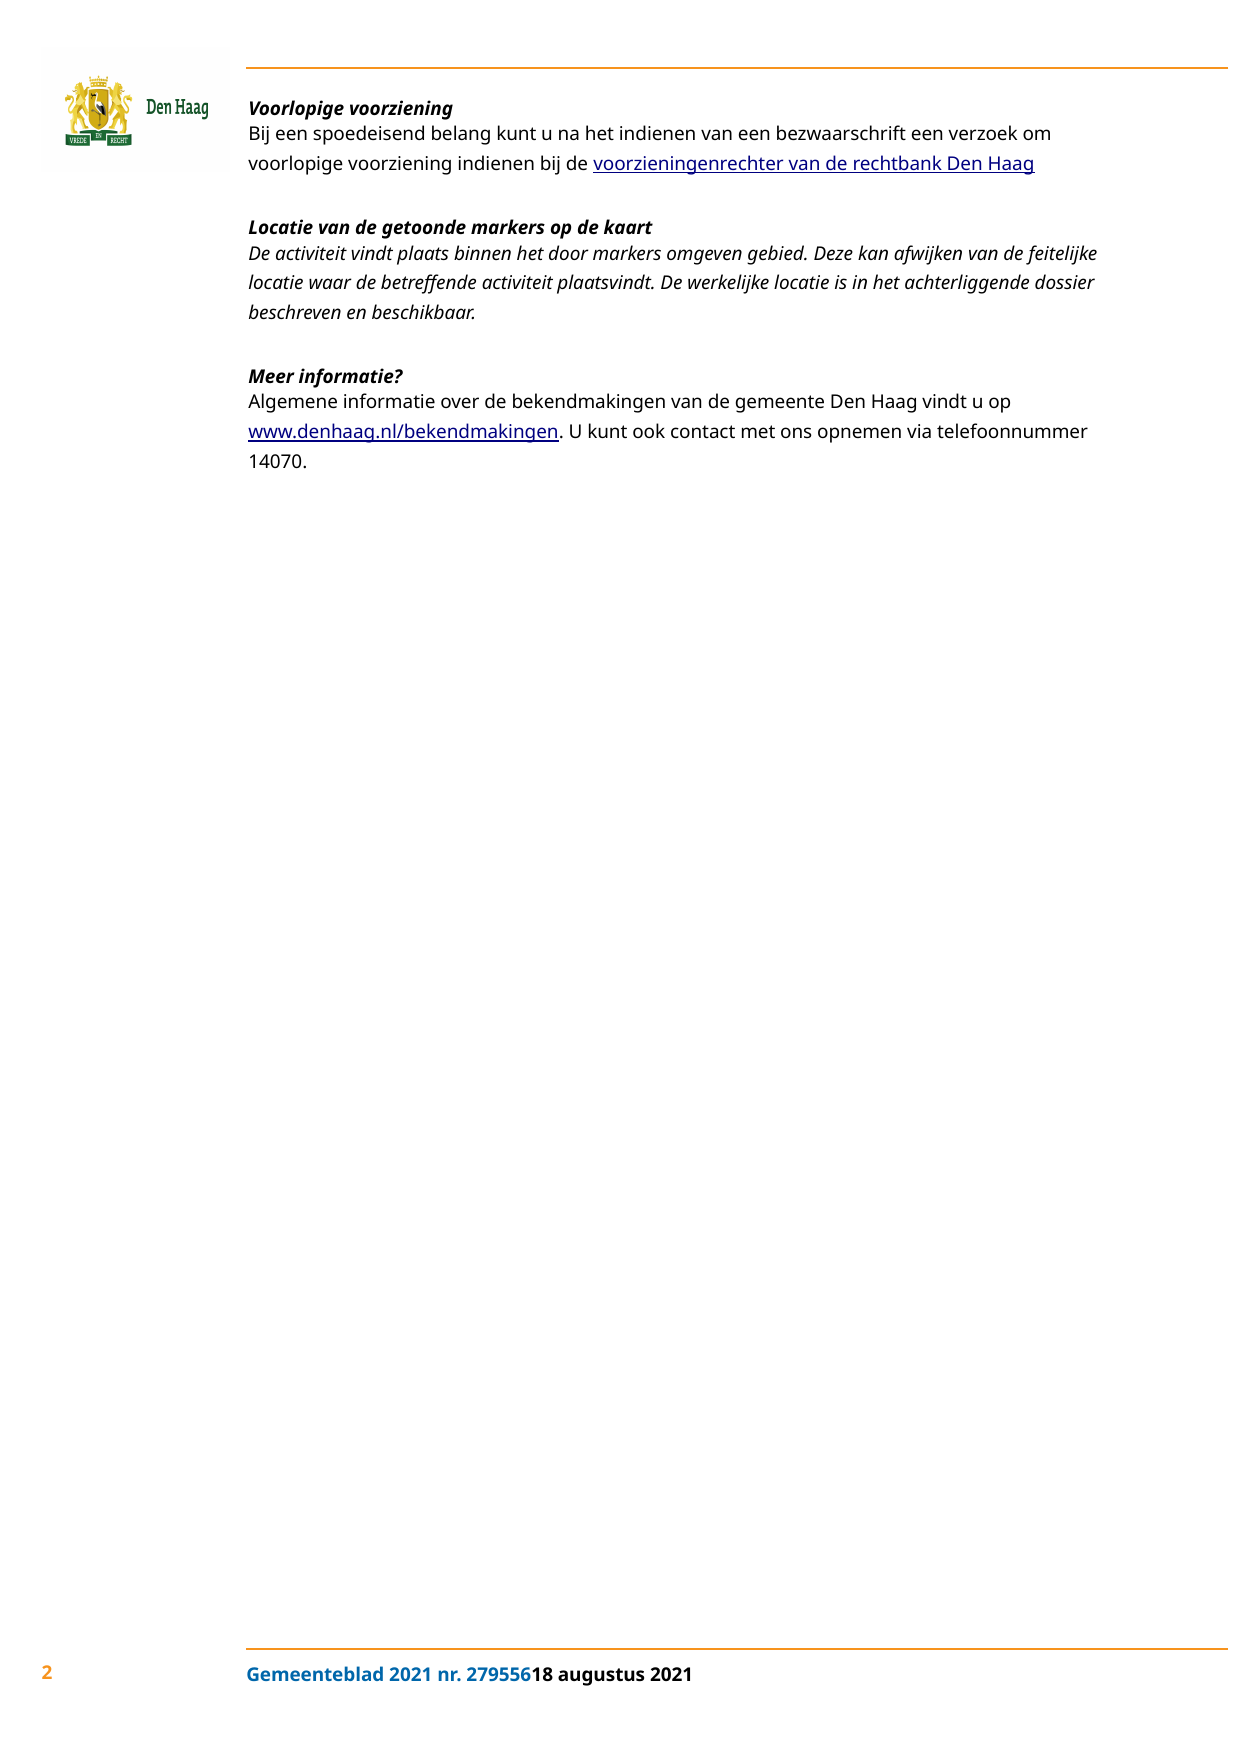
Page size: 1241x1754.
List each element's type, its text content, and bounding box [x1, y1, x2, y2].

text Meer informatie? [248, 363, 1152, 389]
text De activiteit vindt plaats binnen het door markers omgeven gebied. Deze kan afwijken van de feitelijke locatie waar de betreffende activiteit plaatsvindt. De werkelijke locatie is in het achterliggende dossier beschreven en beschikbaar. [248, 240, 1152, 325]
text Algemene informatie over de bekendmakingen van de gemeente Den Haag vindt u op www.denhaag.nl/bekendmakingen. U kunt ook contact met ons opnemen via telefoonnummer 14070. [248, 389, 1152, 473]
text Locatie van de getoonde markers op de kaart [248, 214, 1152, 240]
text Voorlopige voorziening [248, 95, 1152, 121]
picture [41, 47, 231, 172]
text Bij een spoedeisend belang kunt u na het indienen van een bezwaarschrift een verzoek om voorlopige voorziening indienen bij de voorzieningenrechter van de rechtbank Den Haag [248, 121, 1152, 176]
